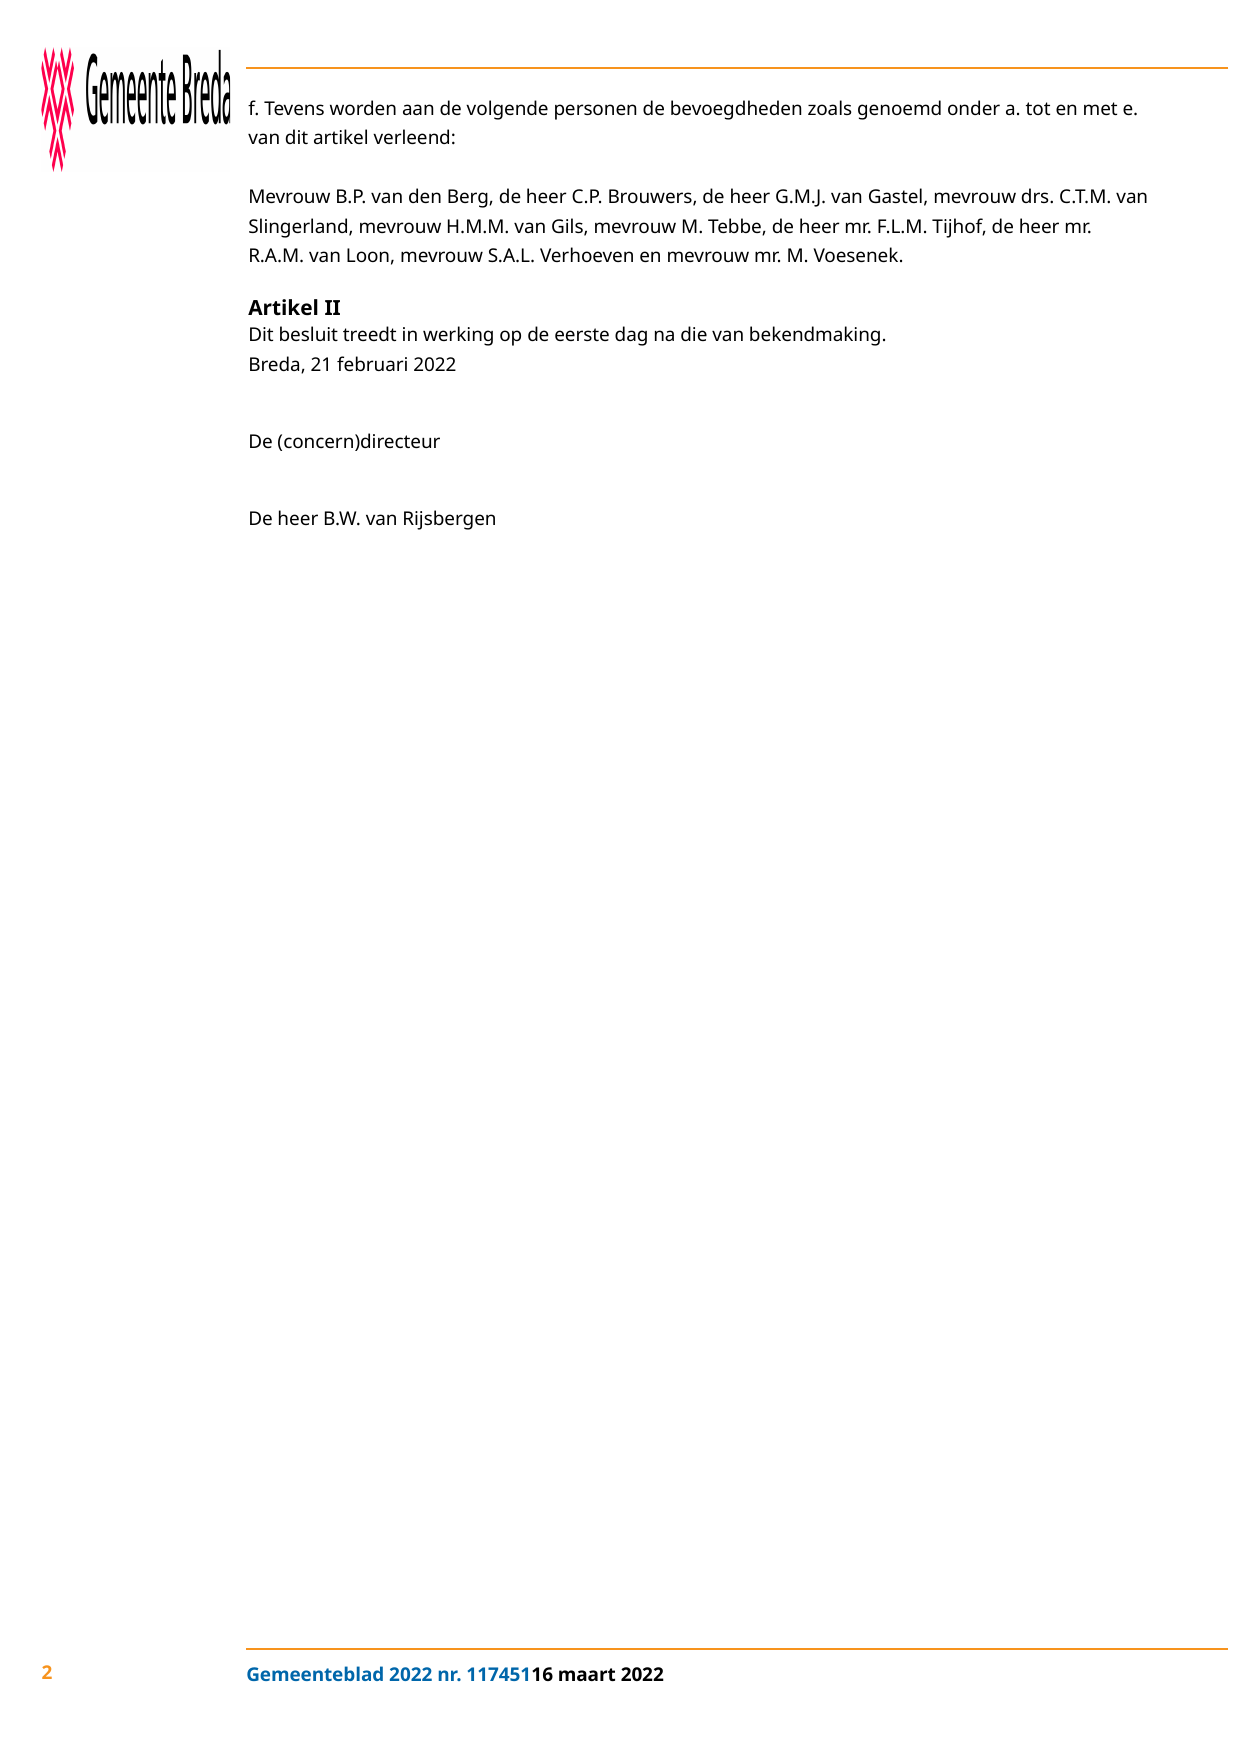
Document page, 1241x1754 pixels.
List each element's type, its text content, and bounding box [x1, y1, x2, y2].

text Mevrouw B.P. van den Berg, de heer C.P. Brouwers, de heer G.M.J. van Gastel, mevrouw drs. C.T.M. van Slingerland, mevrouw H.M.M. van Gils, mevrouw M. Tebbe, de heer mr. F.L.M. Tijhof, de heer mr. R.A.M. van Loon, mevrouw S.A.L. Verhoeven en mevrouw mr. M. Voesenek. [248, 183, 1152, 268]
text De (concern)directeur [248, 428, 1152, 454]
text De heer B.W. van Rijsbergen [248, 506, 1152, 531]
text Artikel II [248, 293, 1152, 322]
text Dit besluit treedt in werking op de eerste dag na die van bekendmaking. [248, 322, 1152, 347]
text f. Tevens worden aan de volgende personen de bevoegdheden zoals genoemd onder a. tot en met e. van dit artikel verleend: [248, 95, 1152, 150]
text Breda, 21 februari 2022 [248, 351, 1152, 377]
picture [41, 47, 231, 172]
